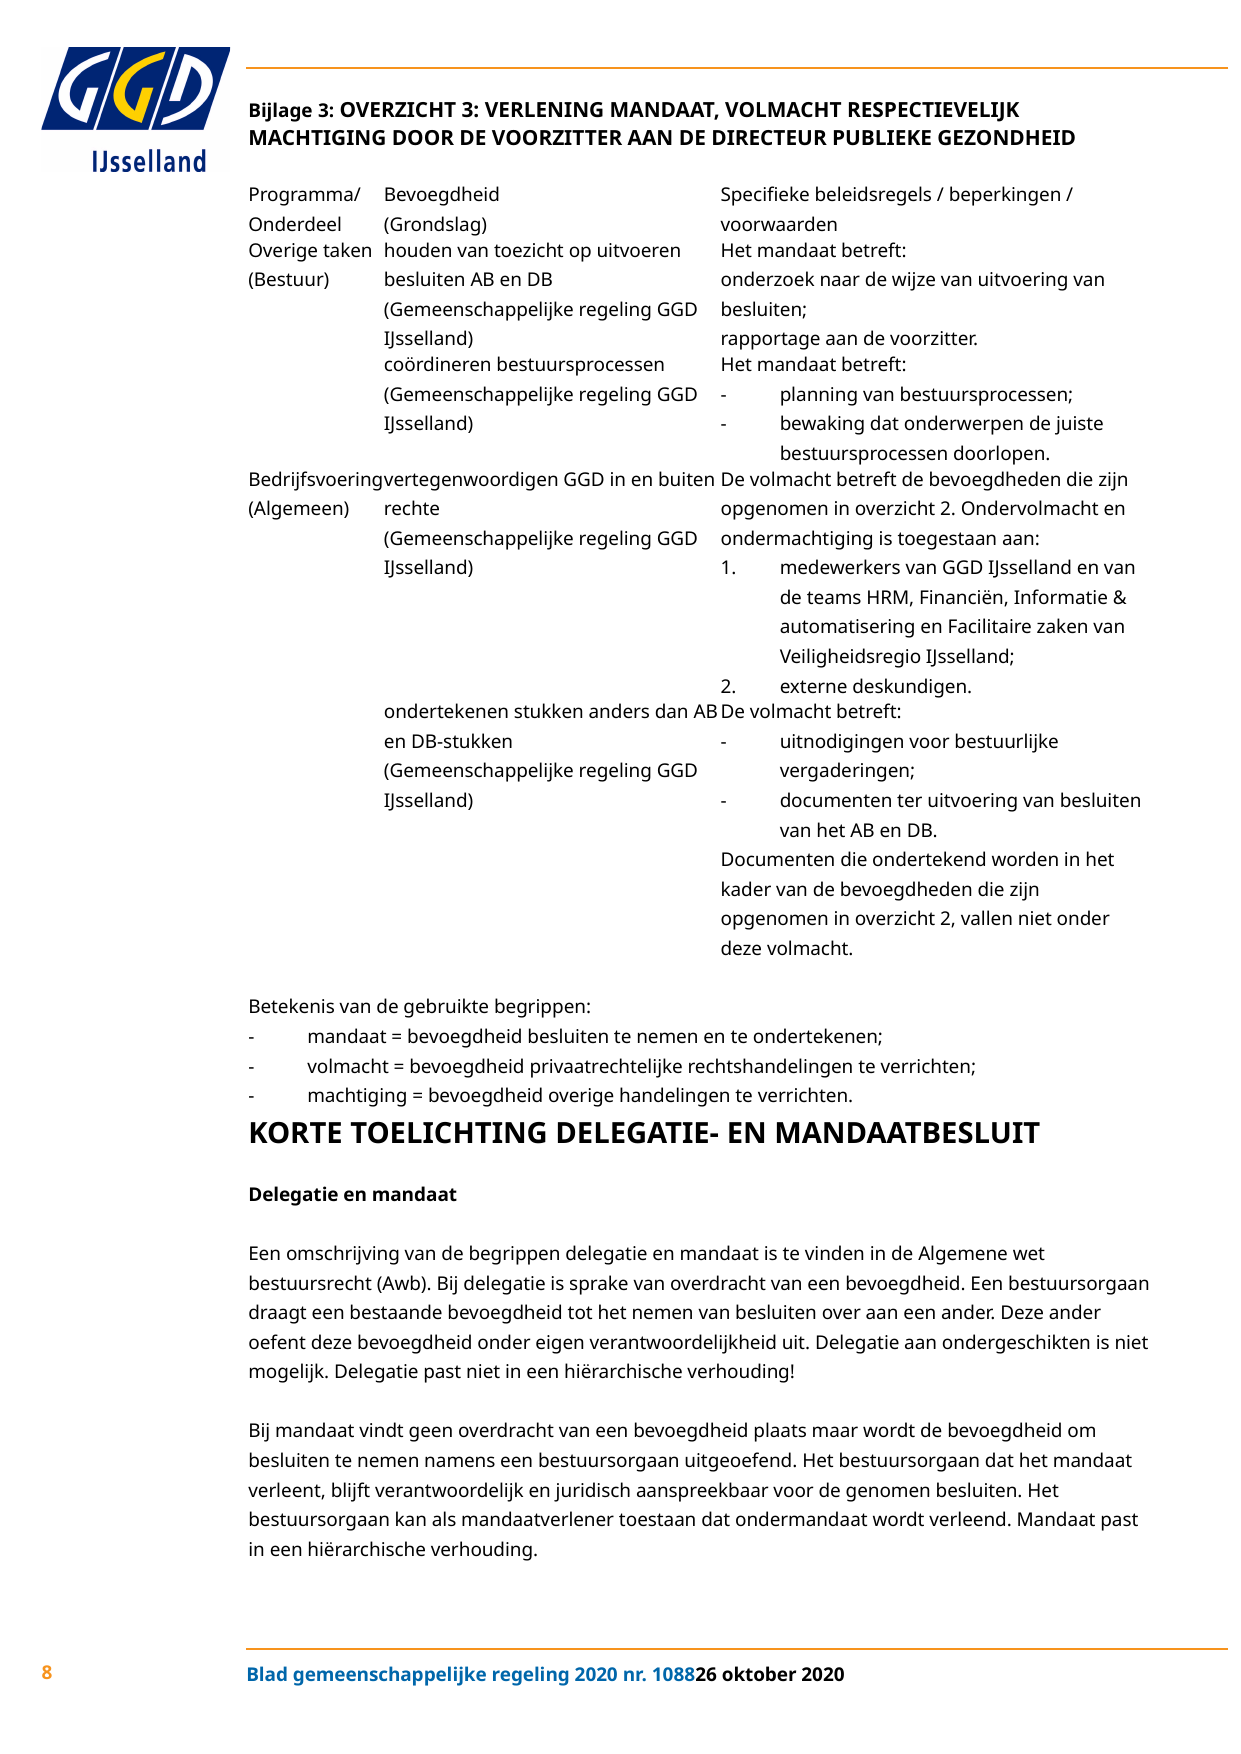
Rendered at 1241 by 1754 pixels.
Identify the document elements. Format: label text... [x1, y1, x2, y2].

text Een omschrijving van de begrippen delegatie en mandaat is te vinden in de Algemene wet bestuursrecht (Awb). Bij delegatie is sprake van overdracht van een bevoegdheid. Een bestuursorgaan draagt een bestaande bevoegdheid tot het nemen van besluiten over aan een ander. Deze ander oefent deze bevoegdheid onder eigen verantwoordelijkheid uit. Delegatie aan ondergeschikten is niet mogelijk. Delegatie past niet in een hiërarchische verhouding! [248, 1240, 1152, 1384]
table_header Specifieke beleidsregels / beperkingen / voorwaarden [720, 181, 1152, 237]
table_cell Het mandaat betreft: planning van bestuursprocessen; bewaking dat onderwerpen de juiste bestuursprocessen doorlopen. [720, 351, 1152, 466]
text Delegatie en mandaat [248, 1181, 1152, 1207]
table_cell De volmacht betreft de bevoegdheden die zijn opgenomen in overzicht 2. Ondervolmacht en ondermachtiging is toegestaan aan: medewerkers van GGD IJsselland en van de teams HRM, Financiën, Informatie & automatisering en Facilitaire zaken van Veiligheidsregio IJsselland; externe deskundigen. [720, 466, 1152, 698]
table_cell houden van toezicht op uitvoeren besluiten AB en DB (Gemeenschappelijke regeling GGD IJsselland) [384, 237, 720, 351]
table_cell Het mandaat betreft: onderzoek naar de wijze van uitvoering van besluiten; rapportage aan de voorzitter. [720, 237, 1152, 351]
table_header Bevoegdheid (Grondslag) [384, 181, 720, 237]
table_header Programma/ Onderdeel [248, 181, 384, 237]
table_cell ondertekenen stukken anders dan AB en DB-stukken (Gemeenschappelijke regeling GGD IJsselland) [384, 699, 720, 961]
table_cell Bedrijfsvoering (Algemeen) [248, 466, 384, 698]
text KORTE TOELICHTING DELEGATIE- EN MANDAATBESLUIT [248, 1112, 1152, 1152]
table_cell [248, 351, 384, 466]
list mandaat = bevoegdheid besluiten te nemen en te ondertekenen; [248, 1023, 1152, 1049]
table_cell vertegenwoordigen GGD in en buiten rechte (Gemeenschappelijke regeling GGD IJsselland) [384, 466, 720, 698]
text Bijlage 3: OVERZICHT 3: VERLENING MANDAAT, VOLMACHT RESPECTIEVELIJK MACHTIGING DOOR DE VOORZITTER AAN DE DIRECTEUR PUBLIEKE GEZONDHEID [248, 95, 1152, 152]
list machtiging = bevoegdheid overige handelingen te verrichten. [248, 1082, 1152, 1108]
table_cell coördineren bestuursprocessen (Gemeenschappelijke regeling GGD IJsselland) [384, 351, 720, 466]
list volmacht = bevoegdheid privaatrechtelijke rechtshandelingen te verrichten; [248, 1053, 1152, 1079]
text Bij mandaat vindt geen overdracht van een bevoegdheid plaats maar wordt de bevoegdheid om besluiten te nemen namens een bestuursorgaan uitgeoefend. Het bestuursorgaan dat het mandaat verleent, blijft verantwoordelijk en juridisch aanspreekbaar voor de genomen besluiten. Het bestuursorgaan kan als mandaatverlener toestaan dat ondermandaat wordt verleend. Mandaat past in een hiërarchische verhouding. [248, 1418, 1152, 1562]
table_cell Overige taken (Bestuur) [248, 237, 384, 351]
text Betekenis van de gebruikte begrippen: [248, 994, 1152, 1019]
table_cell De volmacht betreft: uitnodigingen voor bestuurlijke vergaderingen; documenten ter uitvoering van besluiten van het AB en DB. Documenten die ondertekend worden in het kader van de bevoegdheden die zijn opgenomen in overzicht 2, vallen niet onder deze volmacht. [720, 699, 1152, 961]
table_cell [248, 699, 384, 961]
picture [41, 47, 231, 172]
